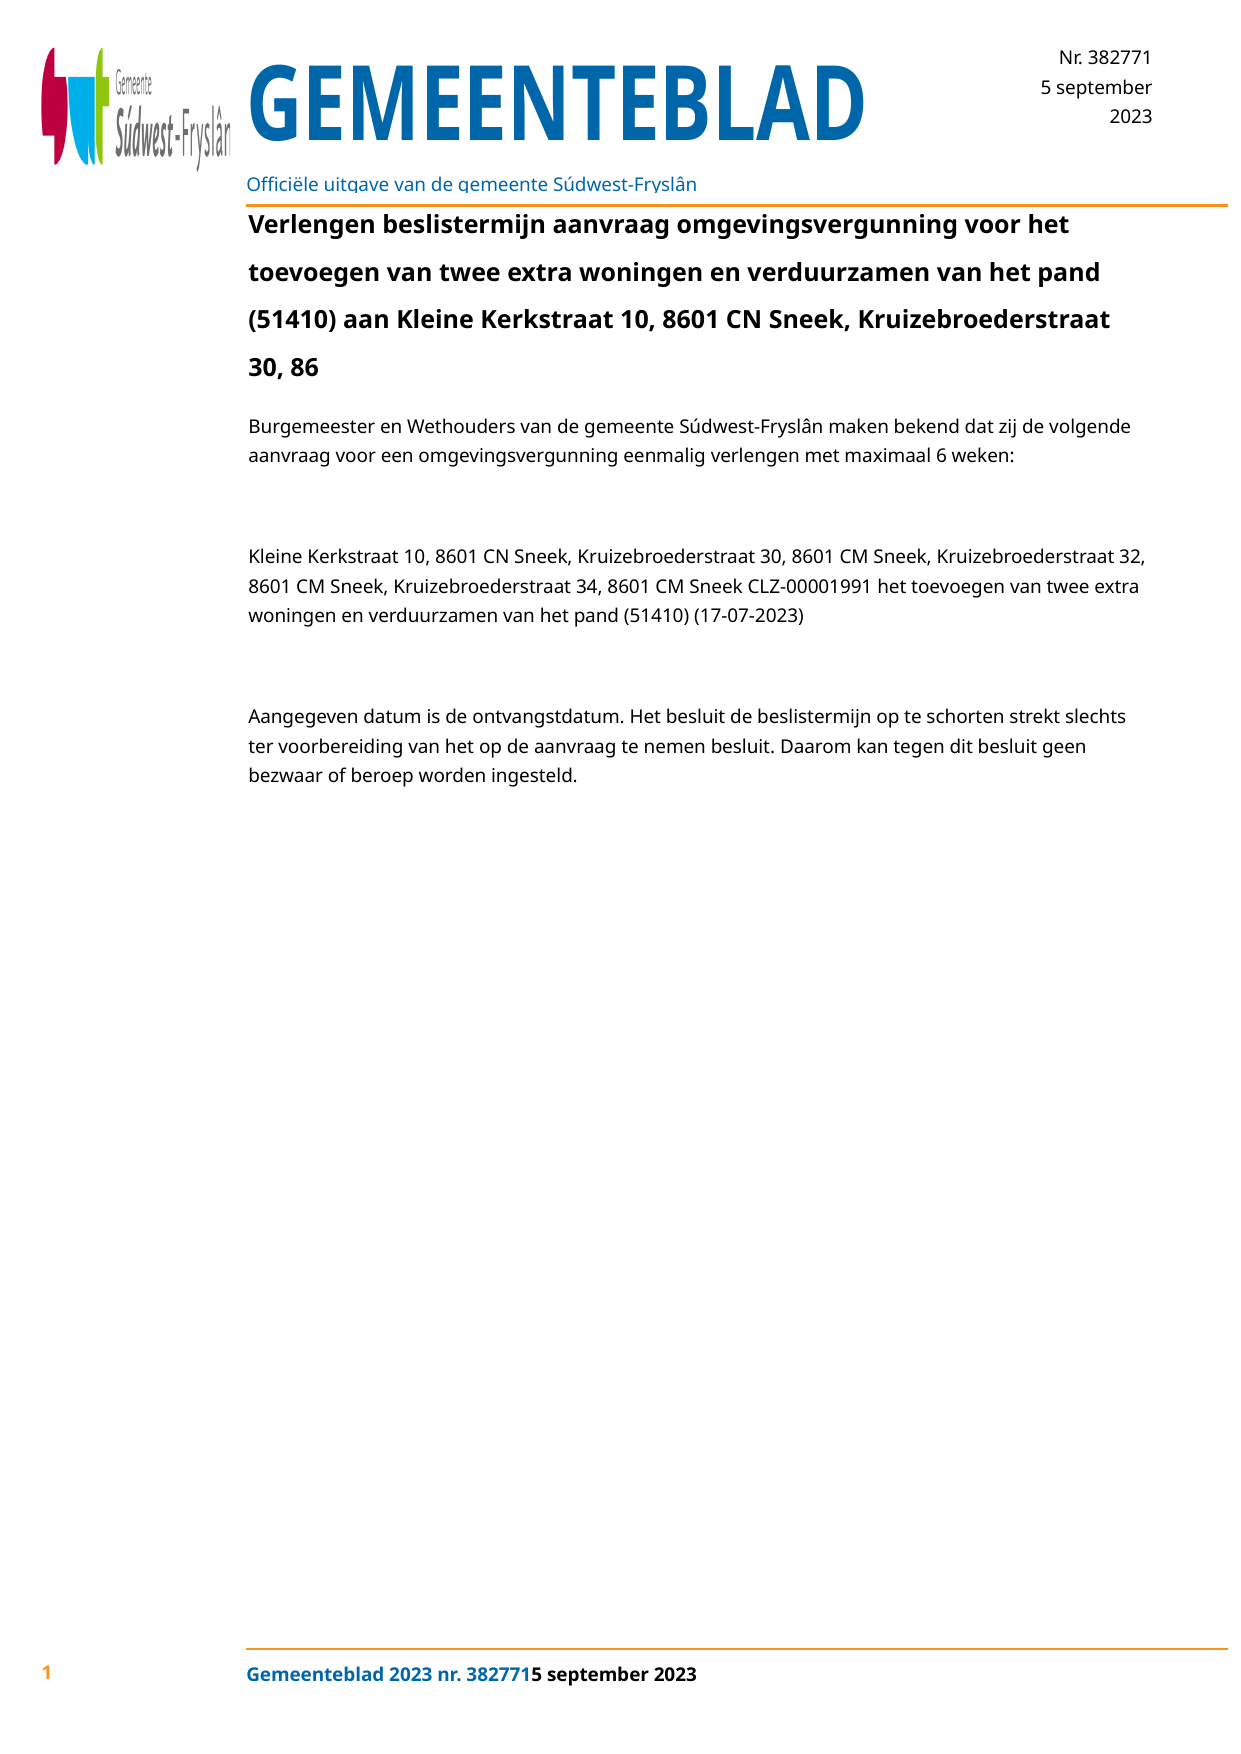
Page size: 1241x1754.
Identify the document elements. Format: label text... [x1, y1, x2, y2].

picture [41, 47, 231, 172]
text Verlengen beslistermijn aanvraag omgevingsvergunning voor het toevoegen van twee extra woningen en verduurzamen van het pand (51410) aan Kleine Kerkstraat 10, 8601 CN Sneek, Kruizebroederstraat 30, 86 [248, 207, 1152, 384]
text Burgemeester en Wethouders van de gemeente Súdwest-Fryslân maken bekend dat zij de volgende aanvraag voor een omgevingsvergunning eenmalig verlengen met maximaal 6 weken: [248, 413, 1152, 468]
text Aangegeven datum is de ontvangstdatum. Het besluit de beslistermijn op te schorten strekt slechts ter voorbereiding van het op de aanvraag te nemen besluit. Daarom kan tegen dit besluit geen bezwaar of beroep worden ingesteld. [248, 703, 1152, 788]
text Kleine Kerkstraat 10, 8601 CN Sneek, Kruizebroederstraat 30, 8601 CM Sneek, Kruizebroederstraat 32, 8601 CM Sneek, Kruizebroederstraat 34, 8601 CM Sneek CLZ-00001991 het toevoegen van twee extra woningen en verduurzamen van het pand (51410) (17-07-2023) [248, 543, 1152, 628]
